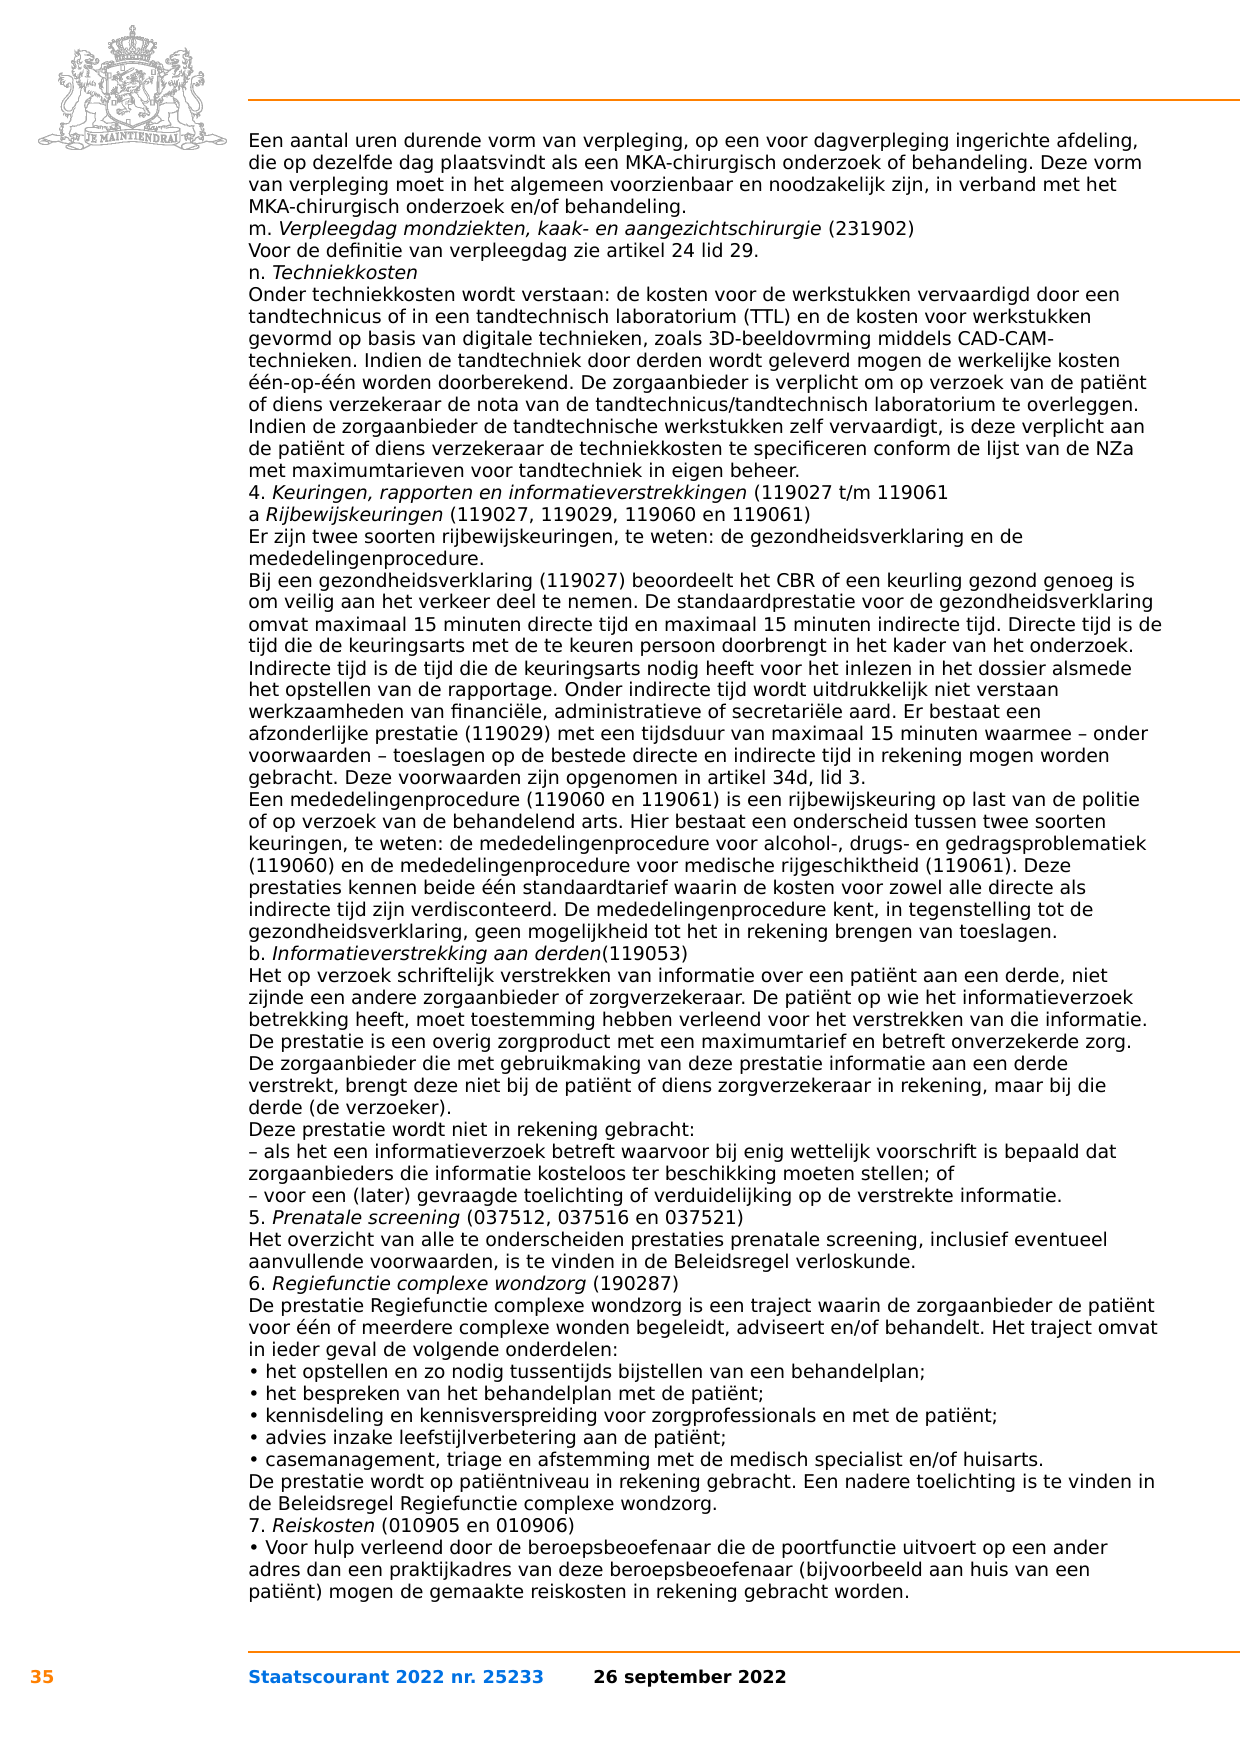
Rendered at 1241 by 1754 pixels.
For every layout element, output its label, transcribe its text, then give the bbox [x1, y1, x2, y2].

text • het opstellen en zo nodig tussentijds bijstellen van een behandelplan; [248, 1361, 1163, 1383]
text m. Verpleegdag mondziekten, kaak- en aangezichtschirurgie (231902) [248, 218, 1163, 240]
text Een aantal uren durende vorm van verpleging, op een voor dagverpleging ingerichte afdeling, die op dezelfde dag plaatsvindt als een MKA-chirurgisch onderzoek of behandeling. Deze vorm van verpleging moet in het algemeen voorzienbaar en noodzakelijk zijn, in verband met het MKA-chirurgisch onderzoek en/of behandeling. [248, 130, 1163, 218]
text Voor de definitie van verpleegdag zie artikel 24 lid 29. [248, 240, 1163, 262]
text • advies inzake leefstijlverbetering aan de patiënt; [248, 1427, 1163, 1449]
text Bij een gezondheidsverklaring (119027) beoordeelt het CBR of een keurling gezond genoeg is om veilig aan het verkeer deel te nemen. De standaardprestatie voor de gezondheidsverklaring omvat maximaal 15 minuten directe tijd en maximaal 15 minuten indirecte tijd. Directe tijd is de tijd die de keuringsarts met de te keuren persoon doorbrengt in het kader van het onderzoek. Indirecte tijd is de tijd die de keuringsarts nodig heeft voor het inlezen in het dossier alsmede het opstellen van de rapportage. Onder indirecte tijd wordt uitdrukkelijk niet verstaan werkzaamheden van financiële, administratieve of secretariële aard. Er bestaat een afzonderlijke prestatie (119029) met een tijdsduur van maximaal 15 minuten waarmee – onder voorwaarden – toeslagen op de bestede directe en indirecte tijd in rekening mogen worden gebracht. Deze voorwaarden zijn opgenomen in artikel 34d, lid 3. [248, 569, 1163, 789]
text b. Informatieverstrekking aan derden(119053) [248, 943, 1163, 965]
text 5. Prenatale screening (037512, 037516 en 037521) [248, 1207, 1163, 1229]
text n. Techniekkosten [248, 262, 1163, 284]
text – voor een (later) gevraagde toelichting of verduidelijking op de verstrekte informatie. [248, 1185, 1163, 1207]
text 6. Regiefunctie complexe wondzorg (190287) [248, 1273, 1163, 1295]
text a Rijbewijskeuringen (119027, 119029, 119060 en 119061) [248, 503, 1163, 526]
text 7. Reiskosten (010905 en 010906) [248, 1514, 1163, 1537]
text De prestatie Regiefunctie complexe wondzorg is een traject waarin de zorgaanbieder de patiënt voor één of meerdere complexe wonden begeleidt, adviseert en/of behandelt. Het traject omvat in ieder geval de volgende onderdelen: [248, 1295, 1163, 1361]
text Onder techniekkosten wordt verstaan: de kosten voor de werkstukken vervaardigd door een tandtechnicus of in een tandtechnisch laboratorium (TTL) en de kosten voor werkstukken gevormd op basis van digitale technieken, zoals 3D-beeldovrming middels CAD-CAM-technieken. Indien de tandtechniek door derden wordt geleverd mogen de werkelijke kosten één-op-één worden doorberekend. De zorgaanbieder is verplicht om op verzoek van de patiënt of diens verzekeraar de nota van de tandtechnicus/tandtechnisch laboratorium te overleggen. Indien de zorgaanbieder de tandtechnische werkstukken zelf vervaardigt, is deze verplicht aan de patiënt of diens verzekeraar de techniekkosten te specificeren conform de lijst van de NZa met maximumtarieven voor tandtechniek in eigen beheer. [248, 284, 1163, 482]
text Er zijn twee soorten rijbewijskeuringen, te weten: de gezondheidsverklaring en de mededelingenprocedure. [248, 526, 1163, 569]
text • kennisdeling en kennisverspreiding voor zorgprofessionals en met de patiënt; [248, 1405, 1163, 1427]
picture [38, 25, 227, 150]
text Het overzicht van alle te onderscheiden prestaties prenatale screening, inclusief eventueel aanvullende voorwaarden, is te vinden in de Beleidsregel verloskunde. [248, 1229, 1163, 1273]
text • het bespreken van het behandelplan met de patiënt; [248, 1383, 1163, 1405]
text De prestatie wordt op patiëntniveau in rekening gebracht. Een nadere toelichting is te vinden in de Beleidsregel Regiefunctie complexe wondzorg. [248, 1471, 1163, 1514]
text • Voor hulp verleend door de beroepsbeoefenaar die de poortfunctie uitvoert op een ander adres dan een praktijkadres van deze beroepsbeoefenaar (bijvoorbeeld aan huis van een patiënt) mogen de gemaakte reiskosten in rekening gebracht worden. [248, 1537, 1163, 1602]
text – als het een informatieverzoek betreft waarvoor bij enig wettelijk voorschrift is bepaald dat zorgaanbieders die informatie kosteloos ter beschikking moeten stellen; of [248, 1141, 1163, 1185]
text 4. Keuringen, rapporten en informatieverstrekkingen (119027 t/m 119061 [248, 482, 1163, 503]
text • casemanagement, triage en afstemming met de medisch specialist en/of huisarts. [248, 1449, 1163, 1471]
text Een mededelingenprocedure (119060 en 119061) is een rijbewijskeuring op last van de politie of op verzoek van de behandelend arts. Hier bestaat een onderscheid tussen twee soorten keuringen, te weten: de mededelingenprocedure voor alcohol-, drugs- en gedragsproblematiek (119060) en de mededelingenprocedure voor medische rijgeschiktheid (119061). Deze prestaties kennen beide één standaardtarief waarin de kosten voor zowel alle directe als indirecte tijd zijn verdisconteerd. De mededelingenprocedure kent, in tegenstelling tot de gezondheidsverklaring, geen mogelijkheid tot het in rekening brengen van toeslagen. [248, 789, 1163, 943]
text Het op verzoek schriftelijk verstrekken van informatie over een patiënt aan een derde, niet zijnde een andere zorgaanbieder of zorgverzekeraar. De patiënt op wie het informatieverzoek betrekking heeft, moet toestemming hebben verleend voor het verstrekken van die informatie. De prestatie is een overig zorgproduct met een maximumtarief en betreft onverzekerde zorg. De zorgaanbieder die met gebruikmaking van deze prestatie informatie aan een derde verstrekt, brengt deze niet bij de patiënt of diens zorgverzekeraar in rekening, maar bij die derde (de verzoeker). [248, 965, 1163, 1119]
text Deze prestatie wordt niet in rekening gebracht: [248, 1119, 1163, 1141]
